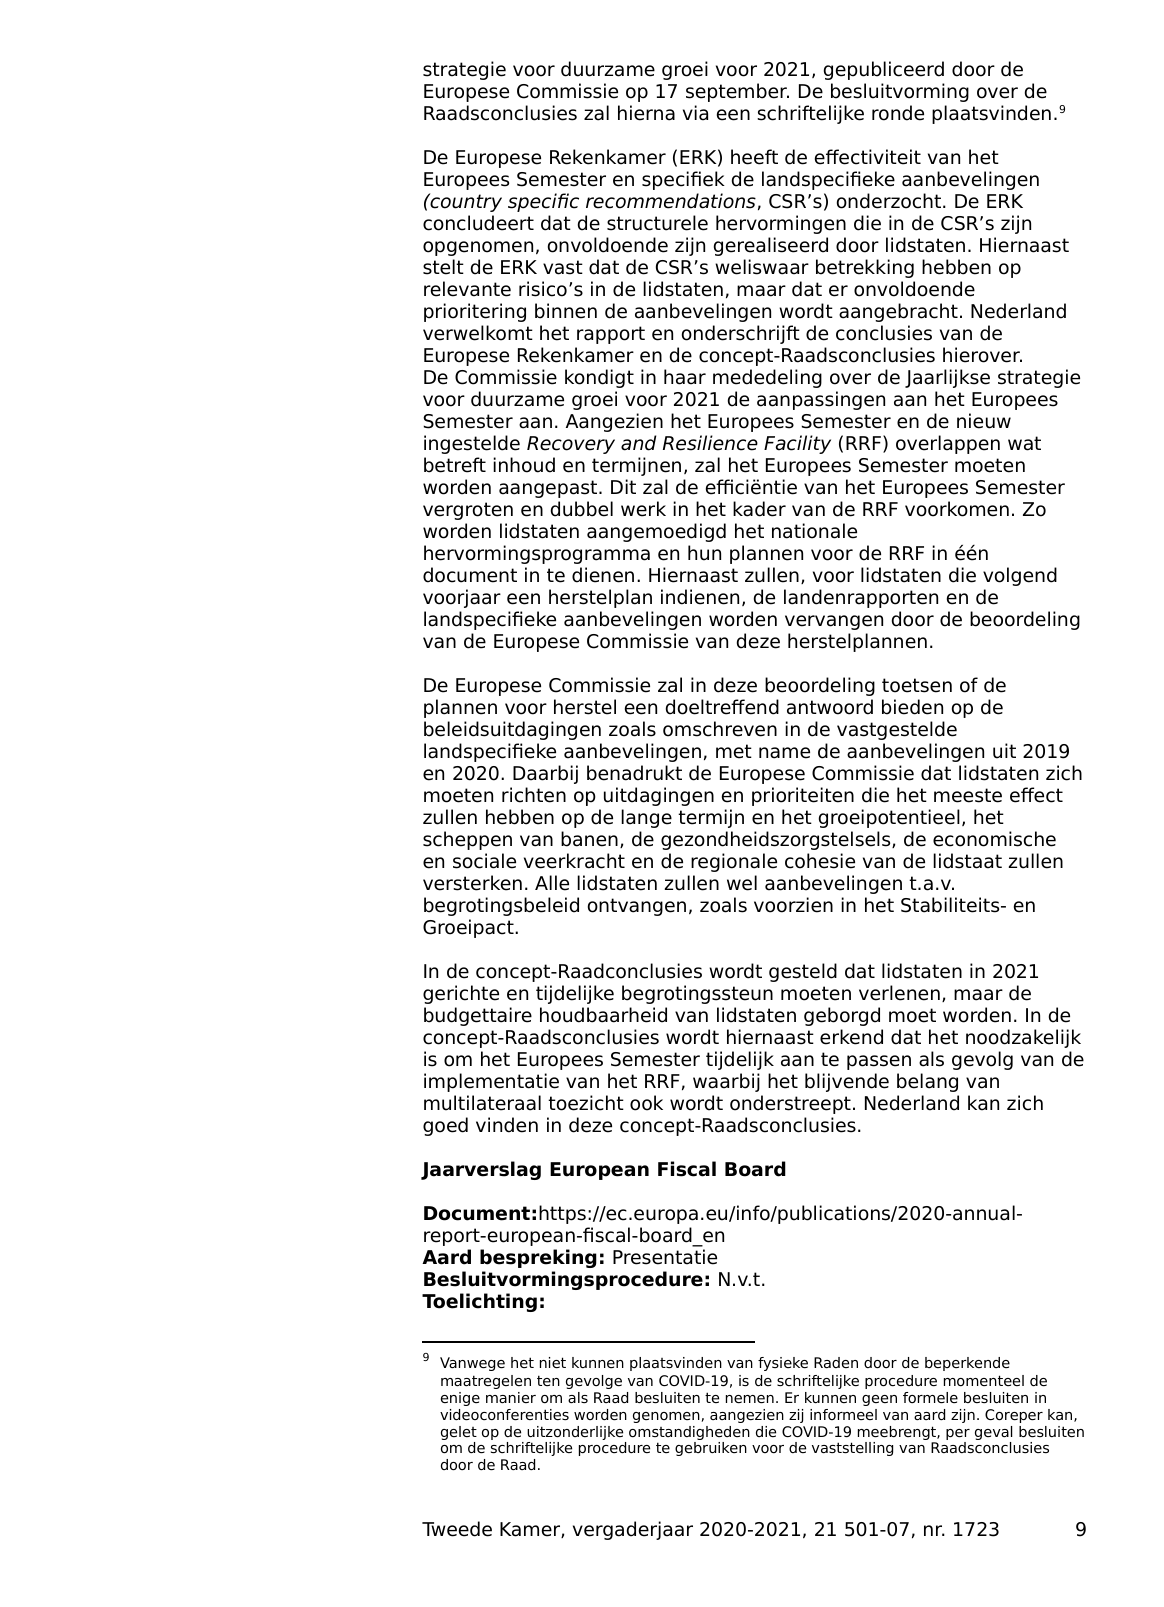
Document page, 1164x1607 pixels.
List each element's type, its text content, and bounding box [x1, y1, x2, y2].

text Aard bespreking: Presentatie [422, 1247, 1087, 1269]
text Toelichting: [422, 1291, 1087, 1313]
text De Europese Commissie zal in deze beoordeling toetsen of de plannen voor herstel een doeltreffend antwoord bieden op de beleidsuitdagingen zoals omschreven in de vastgestelde landspecifieke aanbevelingen, met name de aanbevelingen uit 2019 en 2020. Daarbij benadrukt de Europese Commissie dat lidstaten zich moeten richten op uitdagingen en prioriteiten die het meeste effect zullen hebben op de lange termijn en het groeipotentieel, het scheppen van banen, de gezondheidszorgstelsels, de economische en sociale veerkracht en de regionale cohesie van de lidstaat zullen versterken. Alle lidstaten zullen wel aanbevelingen t.a.v. begrotingsbeleid ontvangen, zoals voorzien in het Stabiliteits- en Groeipact. [422, 675, 1087, 939]
text Vanwege het niet kunnen plaatsvinden van fysieke Raden door de beperkende maatregelen ten gevolge van COVID-19, is de schriftelijke procedure momenteel de enige manier om als Raad besluiten te nemen. Er kunnen geen formele besluiten in videoconferenties worden genomen, aangezien zij informeel van aard zijn. Coreper kan, gelet op de uitzonderlijke omstandigheden die COVID-19 meebrengt, per geval besluiten om de schriftelijke procedure te gebruiken voor de vaststelling van Raadsconclusies door de Raad. [422, 1351, 1087, 1474]
text strategie voor duurzame groei voor 2021, gepubliceerd door de Europese Commissie op 17 september. De besluitvorming over de Raadsconclusies zal hierna via een schriftelijke ronde plaatsvinden. [422, 59, 1087, 125]
text In de concept-Raadconclusies wordt gesteld dat lidstaten in 2021 gerichte en tijdelijke begrotingssteun moeten verlenen, maar de budgettaire houdbaarheid van lidstaten geborgd moet worden. In de concept-Raadsconclusies wordt hiernaast erkend dat het noodzakelijk is om het Europees Semester tijdelijk aan te passen als gevolg van de implementatie van het RRF, waarbij het blijvende belang van multilateraal toezicht ook wordt onderstreept. Nederland kan zich goed vinden in deze concept-Raadsconclusies. [422, 961, 1087, 1137]
subtitle Jaarverslag European Fiscal Board [422, 1159, 1087, 1181]
text De Commissie kondigt in haar mededeling over de Jaarlijkse strategie voor duurzame groei voor 2021 de aanpassingen aan het Europees Semester aan. Aangezien het Europees Semester en de nieuw ingestelde Recovery and Resilience Facility (RRF) overlappen wat betreft inhoud en termijnen, zal het Europees Semester moeten worden aangepast. Dit zal de efficiëntie van het Europees Semester vergroten en dubbel werk in het kader van de RRF voorkomen. Zo worden lidstaten aangemoedigd het nationale hervormingsprogramma en hun plannen voor de RRF in één document in te dienen. Hiernaast zullen, voor lidstaten die volgend voorjaar een herstelplan indienen, de landenrapporten en de landspecifieke aanbevelingen worden vervangen door de beoordeling van de Europese Commissie van deze herstelplannen. [422, 367, 1087, 653]
text De Europese Rekenkamer (ERK) heeft de effectiviteit van het Europees Semester en specifiek de landspecifieke aanbevelingen (country specific recommendations, CSR’s) onderzocht. De ERK concludeert dat de structurele hervormingen die in de CSR’s zijn opgenomen, onvoldoende zijn gerealiseerd door lidstaten. Hiernaast stelt de ERK vast dat de CSR’s weliswaar betrekking hebben op relevante risico’s in de lidstaten, maar dat er onvoldoende prioritering binnen de aanbevelingen wordt aangebracht. Nederland verwelkomt het rapport en onderschrijft de conclusies van de Europese Rekenkamer en de concept-Raadsconclusies hierover. [422, 147, 1087, 367]
text Document:https://ec.europa.eu/info/publications/2020-annual-report-european-fiscal-board_en [422, 1203, 1087, 1247]
text Besluitvormingsprocedure: N.v.t. [422, 1269, 1087, 1291]
